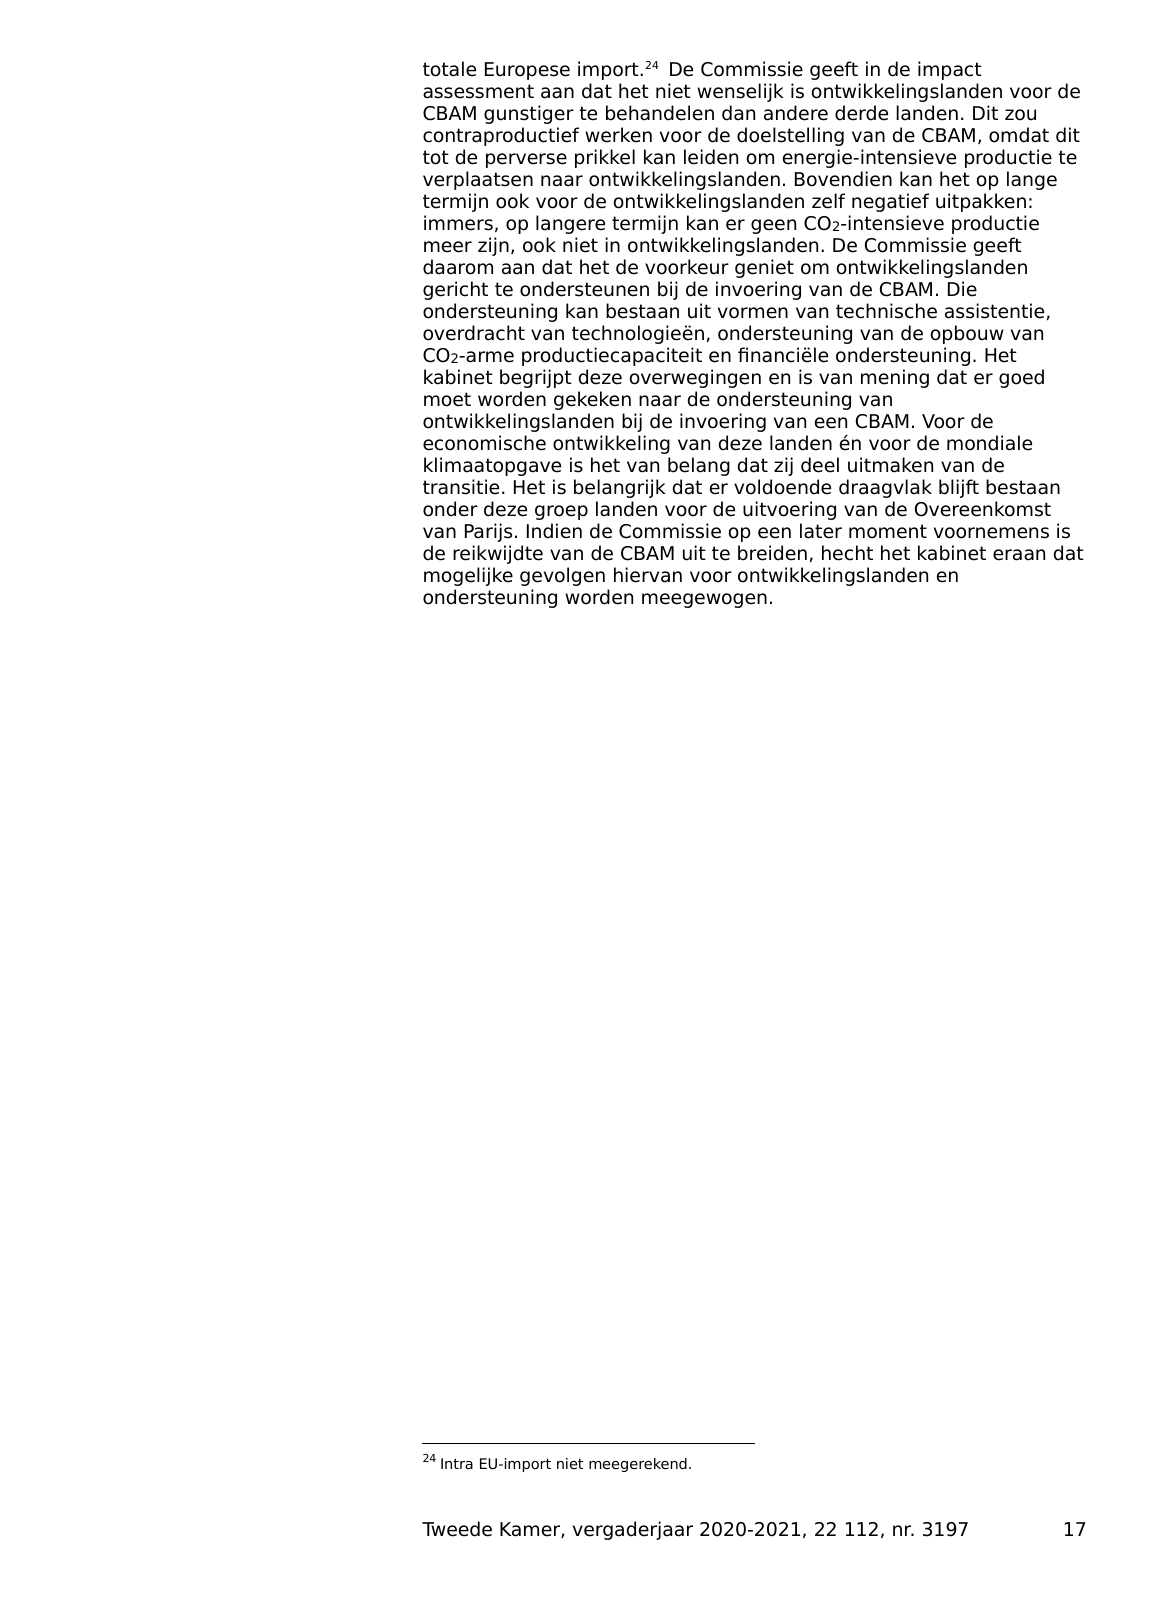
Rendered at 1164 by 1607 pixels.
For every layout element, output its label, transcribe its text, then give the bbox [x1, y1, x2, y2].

text Intra EU-import niet meegerekend. [422, 1452, 1087, 1474]
text totale Europese import. De Commissie geeft in de impact assessment aan dat het niet wenselijk is ontwikkelingslanden voor de CBAM gunstiger te behandelen dan andere derde landen. Dit zou contraproductief werken voor de doelstelling van de CBAM, omdat dit tot de perverse prikkel kan leiden om energie-intensieve productie te verplaatsen naar ontwikkelingslanden. Bovendien kan het op lange termijn ook voor de ontwikkelingslanden zelf negatief uitpakken: immers, op langere termijn kan er geen CO2-intensieve productie meer zijn, ook niet in ontwikkelingslanden. De Commissie geeft daarom aan dat het de voorkeur geniet om ontwikkelingslanden gericht te ondersteunen bij de invoering van de CBAM. Die ondersteuning kan bestaan uit vormen van technische assistentie, overdracht van technologieën, ondersteuning van de opbouw van CO2-arme productiecapaciteit en financiële ondersteuning. Het kabinet begrijpt deze overwegingen en is van mening dat er goed moet worden gekeken naar de ondersteuning van ontwikkelingslanden bij de invoering van een CBAM. Voor de economische ontwikkeling van deze landen én voor de mondiale klimaatopgave is het van belang dat zij deel uitmaken van de transitie. Het is belangrijk dat er voldoende draagvlak blijft bestaan onder deze groep landen voor de uitvoering van de Overeenkomst van Parijs. Indien de Commissie op een later moment voornemens is de reikwijdte van de CBAM uit te breiden, hecht het kabinet eraan dat mogelijke gevolgen hiervan voor ontwikkelingslanden en ondersteuning worden meegewogen. [422, 59, 1087, 608]
